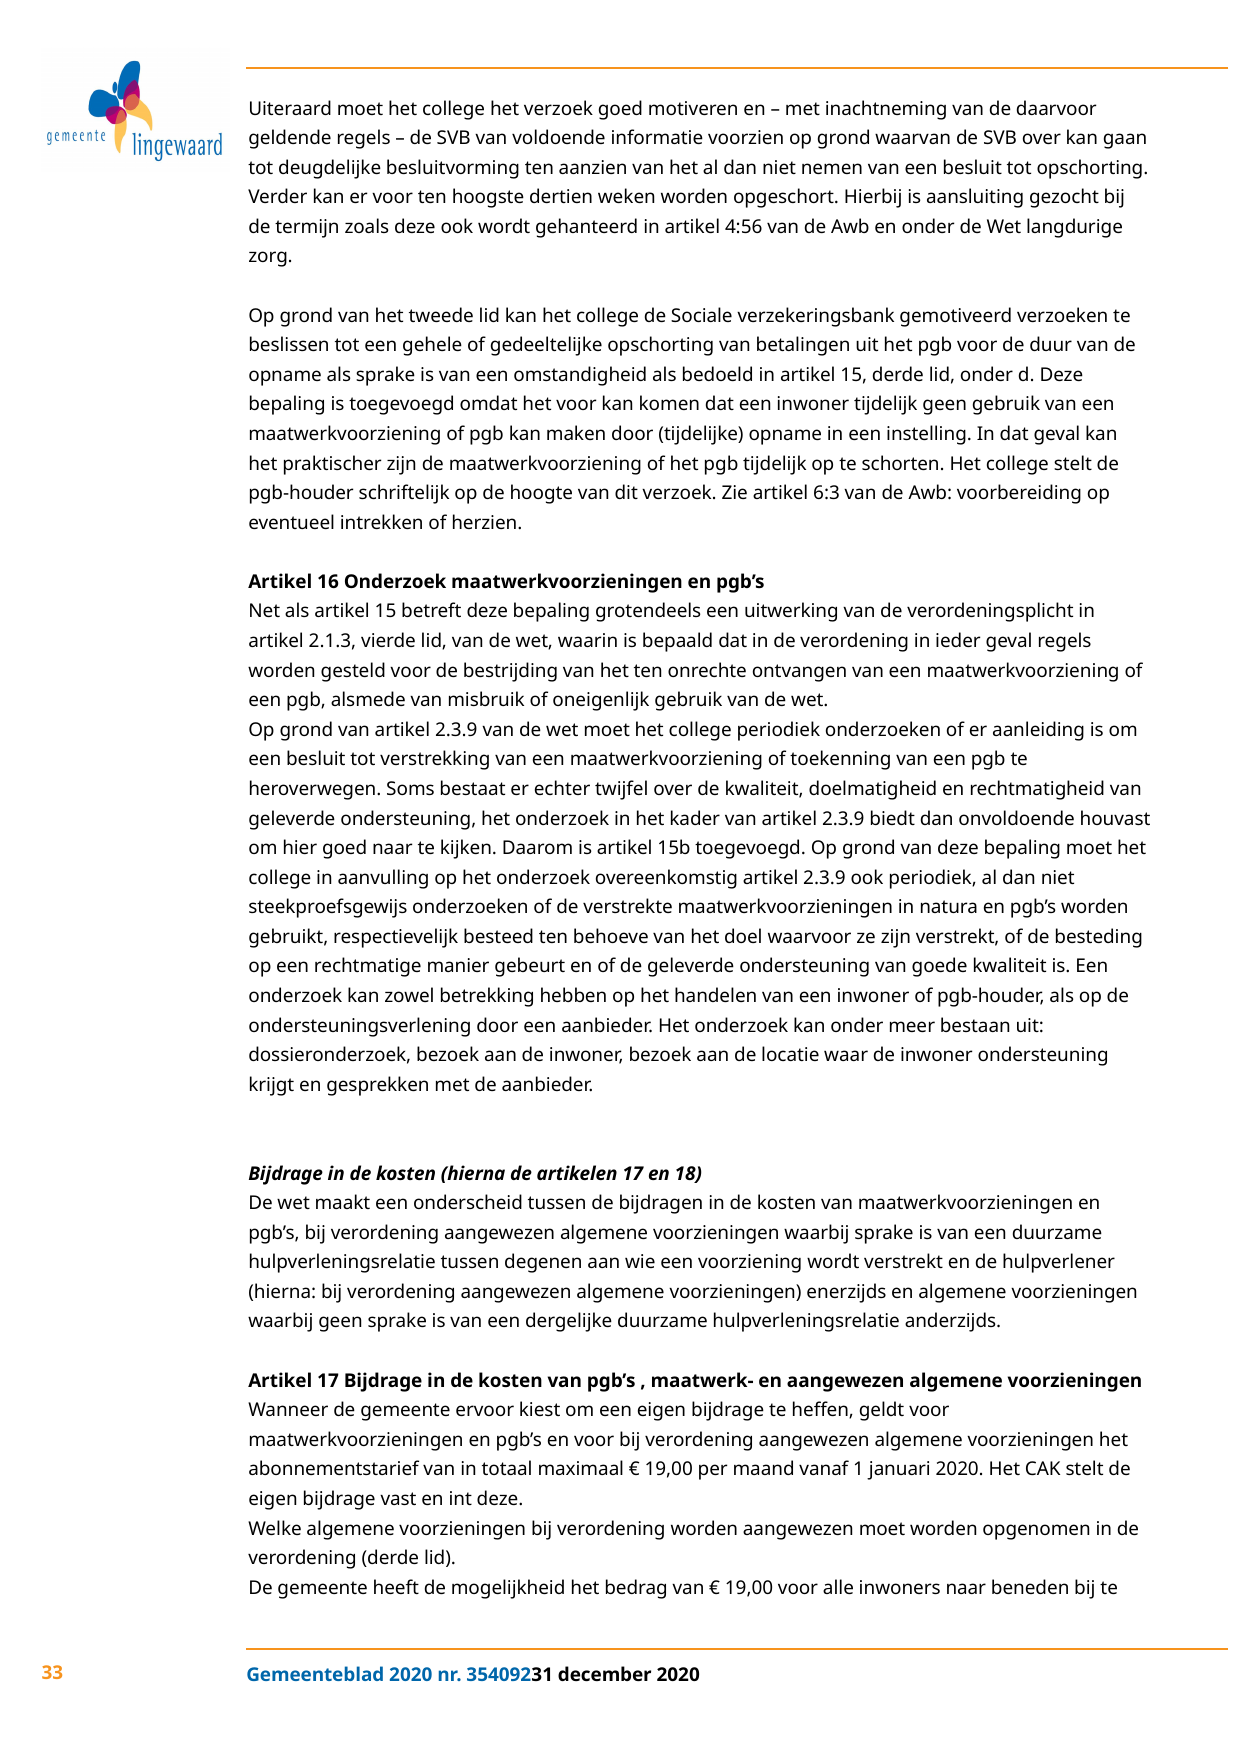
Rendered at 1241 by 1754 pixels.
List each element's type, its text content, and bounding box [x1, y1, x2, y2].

text Verder kan er voor ten hoogste dertien weken worden opgeschort. Hierbij is aansluiting gezocht bij de termijn zoals deze ook wordt gehanteerd in artikel 4:56 van de Awb en onder de Wet langdurige zorg. [248, 183, 1152, 268]
text Op grond van artikel 2.3.9 van de wet moet het college periodiek onderzoeken of er aanleiding is om een besluit tot verstrekking van een maatwerkvoorziening of toekenning van een pgb te heroverwegen. Soms bestaat er echter twijfel over de kwaliteit, doelmatigheid en rechtmatigheid van geleverde ondersteuning, het onderzoek in het kader van artikel 2.3.9 biedt dan onvoldoende houvast om hier goed naar te kijken. Daarom is artikel 15b toegevoegd. Op grond van deze bepaling moet het college in aanvulling op het onderzoek overeenkomstig artikel 2.3.9 ook periodiek, al dan niet steekproefsgewijs onderzoeken of de verstrekte maatwerkvoorzieningen in natura en pgb’s worden gebruikt, respectievelijk besteed ten behoeve van het doel waarvoor ze zijn verstrekt, of de besteding op een rechtmatige manier gebeurt en of de geleverde ondersteuning van goede kwaliteit is. Een onderzoek kan zowel betrekking hebben op het handelen van een inwoner of pgb-houder, als op de ondersteuningsverlening door een aanbieder. Het onderzoek kan onder meer bestaan uit: dossieronderzoek, bezoek aan de inwoner, bezoek aan de locatie waar de inwoner ondersteuning krijgt en gesprekken met de aanbieder. [248, 716, 1152, 1097]
text Artikel 16 Onderzoek maatwerkvoorzieningen en pgb’s [248, 568, 1152, 594]
text Bijdrage in de kosten (hierna de artikelen 17 en 18) [248, 1160, 1152, 1186]
text Uiteraard moet het college het verzoek goed motiveren en – met inachtneming van de daarvoor geldende regels – de SVB van voldoende informatie voorzien op grond waarvan de SVB over kan gaan tot deugdelijke besluitvorming ten aanzien van het al dan niet nemen van een besluit tot opschorting. [248, 95, 1152, 180]
text Wanneer de gemeente ervoor kiest om een eigen bijdrage te heffen, geldt voor maatwerkvoorzieningen en pgb’s en voor bij verordening aangewezen algemene voorzieningen het abonnementstarief van in totaal maximaal € 19,00 per maand vanaf 1 januari 2020. Het CAK stelt de eigen bijdrage vast en int deze. [248, 1396, 1152, 1511]
text De gemeente heeft de mogelijkheid het bedrag van € 19,00 voor alle inwoners naar beneden bij te [248, 1574, 1152, 1600]
text Welke algemene voorzieningen bij verordening worden aangewezen moet worden opgenomen in de verordening (derde lid). [248, 1515, 1152, 1570]
text De wet maakt een onderscheid tussen de bijdragen in de kosten van maatwerkvoorzieningen en pgb’s, bij verordening aangewezen algemene voorzieningen waarbij sprake is van een duurzame hulpverleningsrelatie tussen degenen aan wie een voorziening wordt verstrekt en de hulpverlener (hierna: bij verordening aangewezen algemene voorzieningen) enerzijds en algemene voorzieningen waarbij geen sprake is van een dergelijke duurzame hulpverleningsrelatie anderzijds. [248, 1189, 1152, 1333]
text Op grond van het tweede lid kan het college de Sociale verzekeringsbank gemotiveerd verzoeken te beslissen tot een gehele of gedeeltelijke opschorting van betalingen uit het pgb voor de duur van de opname als sprake is van een omstandigheid als bedoeld in artikel 15, derde lid, onder d. Deze bepaling is toegevoegd omdat het voor kan komen dat een inwoner tijdelijk geen gebruik van een maatwerkvoorziening of pgb kan maken door (tijdelijke) opname in een instelling. In dat geval kan het praktischer zijn de maatwerkvoorziening of het pgb tijdelijk op te schorten. Het college stelt de pgb-houder schriftelijk op de hoogte van dit verzoek. Zie artikel 6:3 van de Awb: voorbereiding op eventueel intrekken of herzien. [248, 302, 1152, 535]
picture [41, 47, 231, 172]
text Artikel 17 Bijdrage in de kosten van pgb’s , maatwerk- en aangewezen algemene voorzieningen [248, 1367, 1152, 1393]
text Net als artikel 15 betreft deze bepaling grotendeels een uitwerking van de verordeningsplicht in artikel 2.1.3, vierde lid, van de wet, waarin is bepaald dat in de verordening in ieder geval regels worden gesteld voor de bestrijding van het ten onrechte ontvangen van een maatwerkvoorziening of een pgb, alsmede van misbruik of oneigenlijk gebruik van de wet. [248, 598, 1152, 712]
